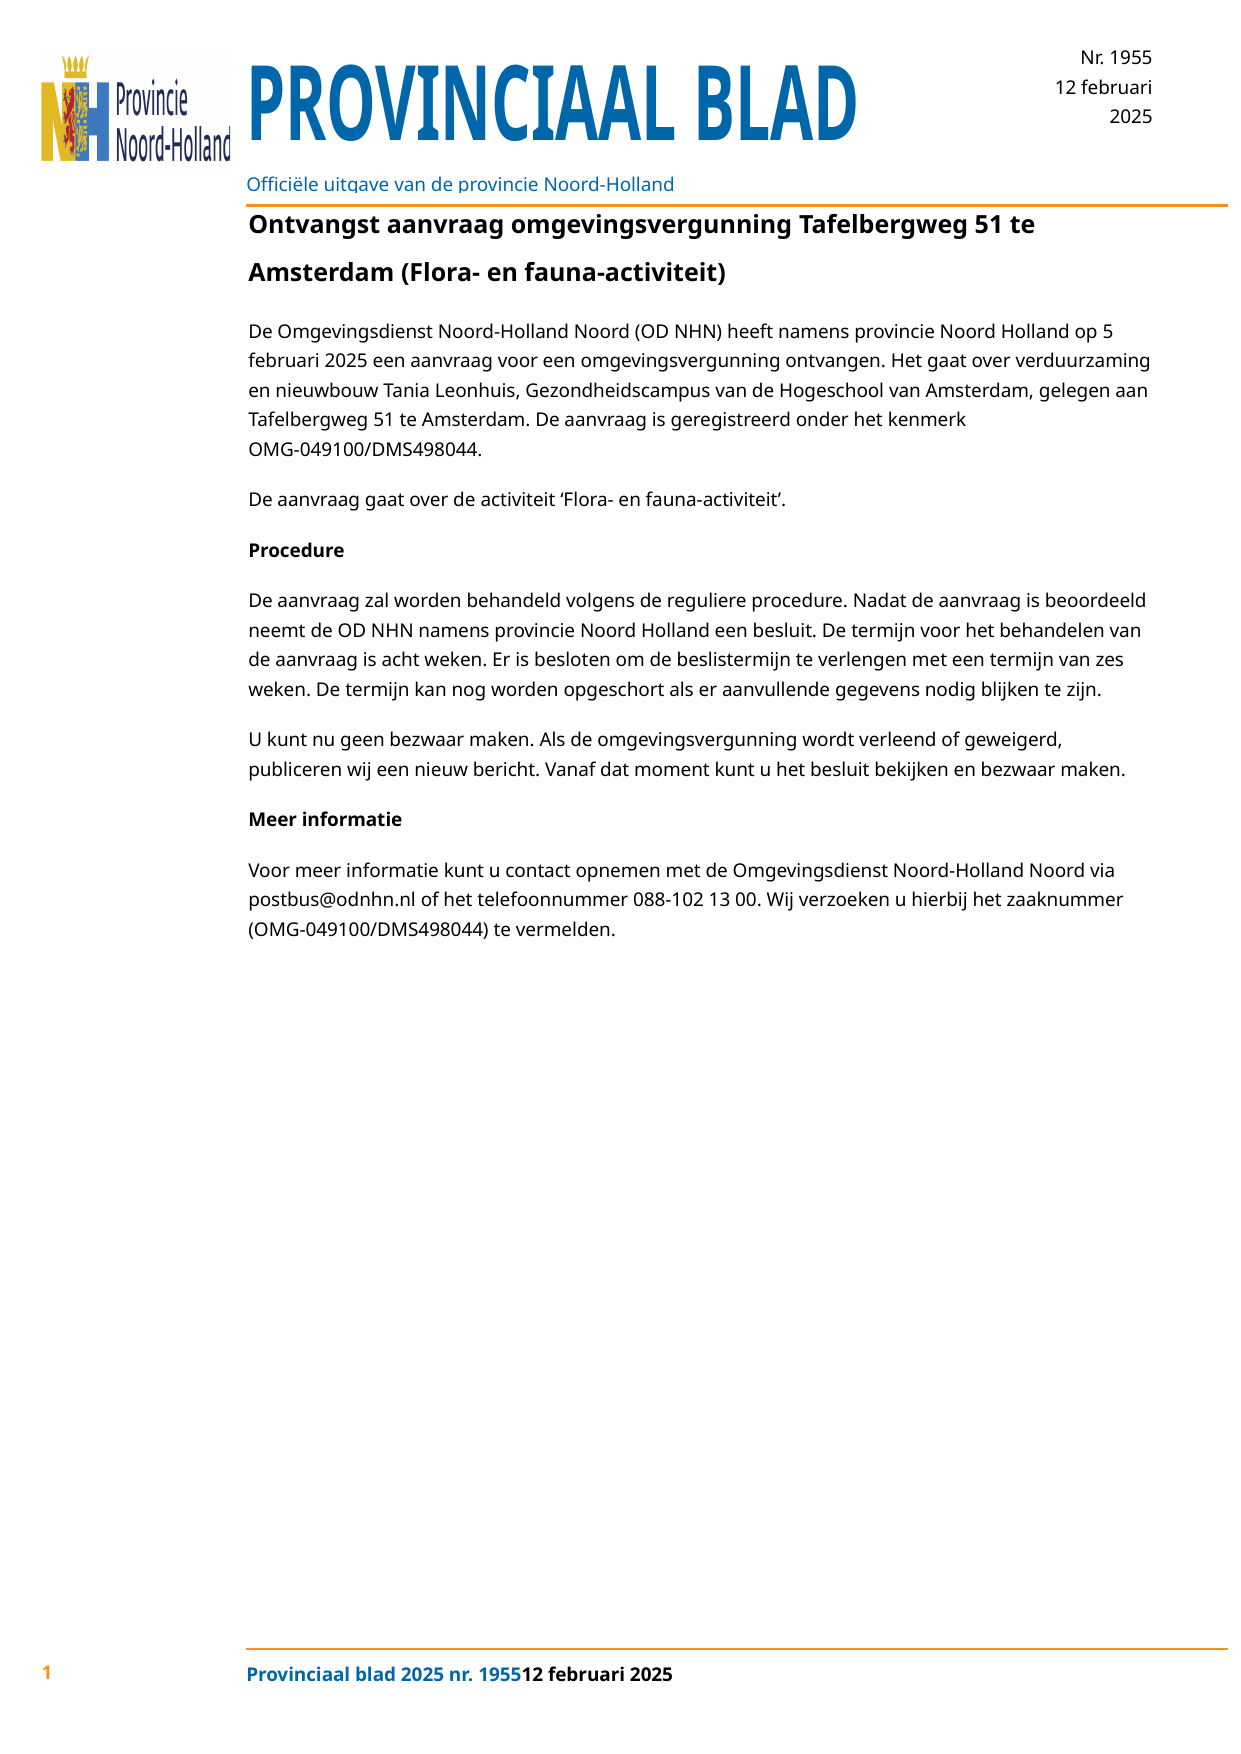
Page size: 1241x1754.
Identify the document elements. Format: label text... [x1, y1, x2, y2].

text Procedure [248, 537, 1152, 563]
text De aanvraag zal worden behandeld volgens de reguliere procedure. Nadat de aanvraag is beoordeeld neemt de OD NHN namens provincie Noord Holland een besluit. De termijn voor het behandelen van de aanvraag is acht weken. Er is besloten om de beslistermijn te verlengen met een termijn van zes weken. De termijn kan nog worden opgeschort als er aanvullende gegevens nodig blijken te zijn. [248, 587, 1152, 702]
text Voor meer informatie kunt u contact opnemen met de Omgevingsdienst Noord-Holland Noord via postbus@odnhn.nl of het telefoonnummer 088-102 13 00. Wij verzoeken u hierbij het zaaknummer (OMG-049100/DMS498044) te vermelden. [248, 857, 1152, 942]
text De Omgevingsdienst Noord-Holland Noord (OD NHN) heeft namens provincie Noord Holland op 5 februari 2025 een aanvraag voor een omgevingsvergunning ontvangen. Het gaat over verduurzaming en nieuwbouw Tania Leonhuis, Gezondheidscampus van de Hogeschool van Amsterdam, gelegen aan Tafelbergweg 51 te Amsterdam. De aanvraag is geregistreerd onder het kenmerk OMG-049100/DMS498044. [248, 318, 1152, 462]
text U kunt nu geen bezwaar maken. Als de omgevingsvergunning wordt verleend of geweigerd, publiceren wij een nieuw bericht. Vanaf dat moment kunt u het besluit bekijken en bezwaar maken. [248, 727, 1152, 782]
text Meer informatie [248, 807, 1152, 832]
text De aanvraag gaat over de activiteit ‘Flora- en fauna-activiteit’. [248, 487, 1152, 512]
text Ontvangst aanvraag omgevingsvergunning Tafelbergweg 51 te Amsterdam (Flora- en fauna-activiteit) [248, 207, 1152, 288]
picture [41, 47, 231, 172]
